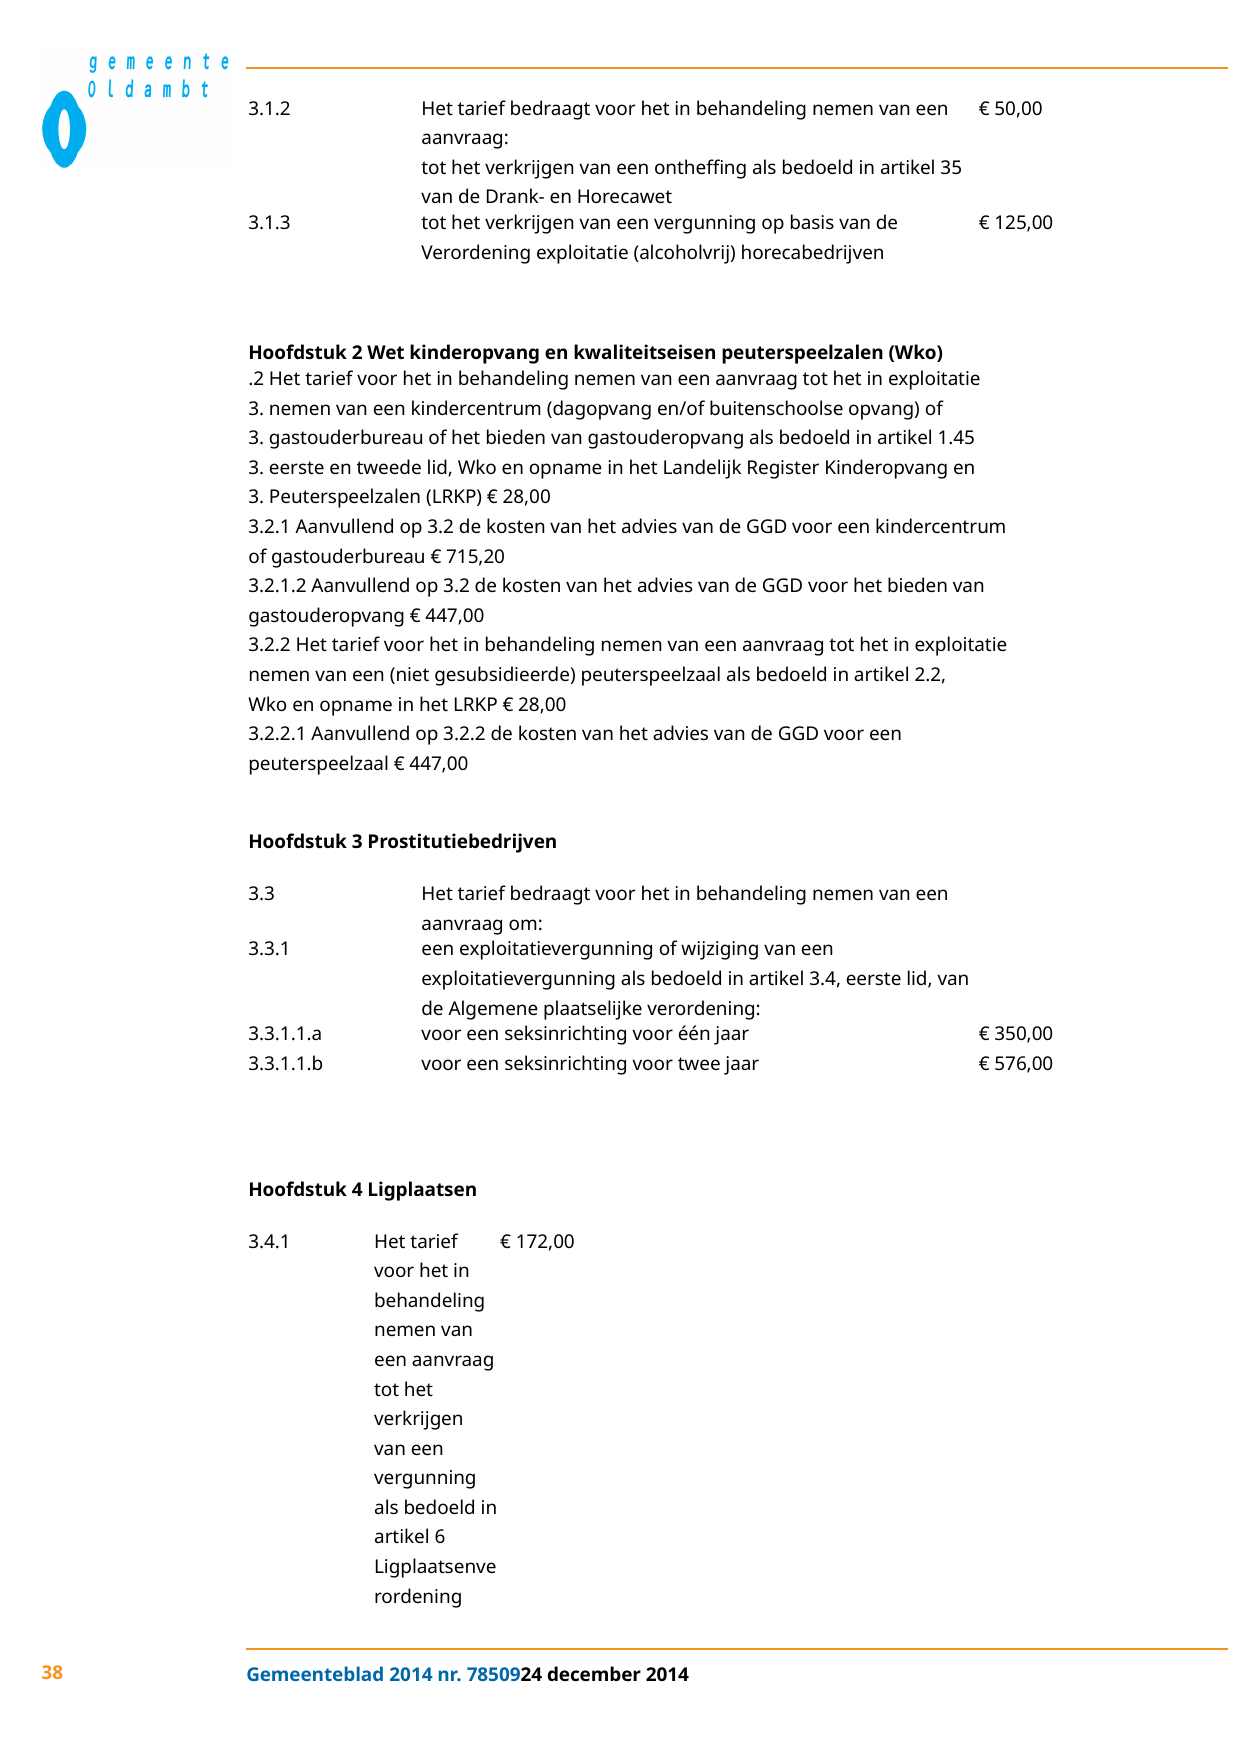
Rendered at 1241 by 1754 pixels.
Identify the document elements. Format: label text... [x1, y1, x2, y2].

table_cell € 125,00 [979, 209, 1152, 264]
table_header [979, 880, 1152, 936]
table_cell 3.1.2 [248, 95, 421, 209]
text nemen van een (niet gesubsidieerde) peuterspeelzaal als bedoeld in artikel 2.2, [248, 661, 1152, 687]
text Hoofdstuk 4 Ligplaatsen [248, 1174, 1152, 1202]
text peuterspeelzaal € 447,00 [248, 750, 1152, 776]
table_cell [979, 936, 1152, 1020]
table_cell 3.1.3 [248, 209, 421, 264]
text Wko en opname in het LRKP € 28,00 [248, 691, 1152, 716]
table_header 3.3 [248, 880, 421, 936]
table_cell [421, 1076, 978, 1101]
table_cell € 50,00 [979, 95, 1152, 209]
table_cell € 350,00 € 576,00 [979, 1020, 1152, 1076]
picture [41, 47, 231, 172]
table_cell tot het verkrijgen van een vergunning op basis van de Verordening exploitatie (alcoholvrij) horecabedrijven [421, 209, 978, 264]
table_header € 172,00 [500, 1228, 900, 1609]
text 3. Peuterspeelzalen (LRKP) € 28,00 [248, 484, 1152, 509]
text 3. eerste en tweede lid, Wko en opname in het Landelijk Register Kinderopvang en [248, 454, 1152, 480]
text of gastouderbureau € 715,20 [248, 543, 1152, 568]
table_header Het tarief bedraagt voor het in behandeling nemen van een aanvraag om: [421, 880, 978, 936]
text 3.2.2.1 Aanvullend op 3.2.2 de kosten van het advies van de GGD voor een [248, 720, 1152, 746]
table_cell [979, 1076, 1152, 1101]
table_header Het tarief voor het in behandeling nemen van een aanvraag tot het verkrijgen van een vergunning als bedoeld in artikel 6 Ligplaatsenverordening [374, 1228, 500, 1609]
table_cell een exploitatievergunning of wijziging van een exploitatievergunning als bedoeld in artikel 3.4, eerste lid, van de Algemene plaatselijke verordening: [421, 936, 978, 1020]
text gastouderopvang € 447,00 [248, 602, 1152, 628]
text 3.2.1 Aanvullend op 3.2 de kosten van het advies van de GGD voor een kindercentrum [248, 513, 1152, 539]
text 3.2.2 Het tarief voor het in behandeling nemen van een aanvraag tot het in exploitatie [248, 632, 1152, 657]
text 3. nemen van een kindercentrum (dagopvang en/of buitenschoolse opvang) of [248, 395, 1152, 421]
table_cell 3.3.1 [248, 936, 421, 1020]
text 3. gastouderbureau of het bieden van gastouderopvang als bedoeld in artikel 1.45 [248, 424, 1152, 450]
text 3.2.1.2 Aanvullend op 3.2 de kosten van het advies van de GGD voor het bieden van [248, 572, 1152, 598]
table_cell voor een seksinrichting voor één jaar voor een seksinrichting voor twee jaar [421, 1020, 978, 1076]
table_header 3.4.1 [248, 1228, 374, 1609]
table_cell [248, 1076, 421, 1101]
table_cell 3.3.1.1.a 3.3.1.1.b [248, 1020, 421, 1076]
table_cell Het tarief bedraagt voor het in behandeling nemen van een aanvraag: tot het verkrijgen van een ontheffing als bedoeld in artikel 35 van de Drank- en Horecawet [421, 95, 978, 209]
text Hoofdstuk 2 Wet kinderopvang en kwaliteitseisen peuterspeelzalen (Wko) [248, 337, 1152, 365]
text .2 Het tarief voor het in behandeling nemen van een aanvraag tot het in exploitatie [248, 365, 1152, 391]
text Hoofdstuk 3 Prostitutiebedrijven [248, 826, 1152, 854]
